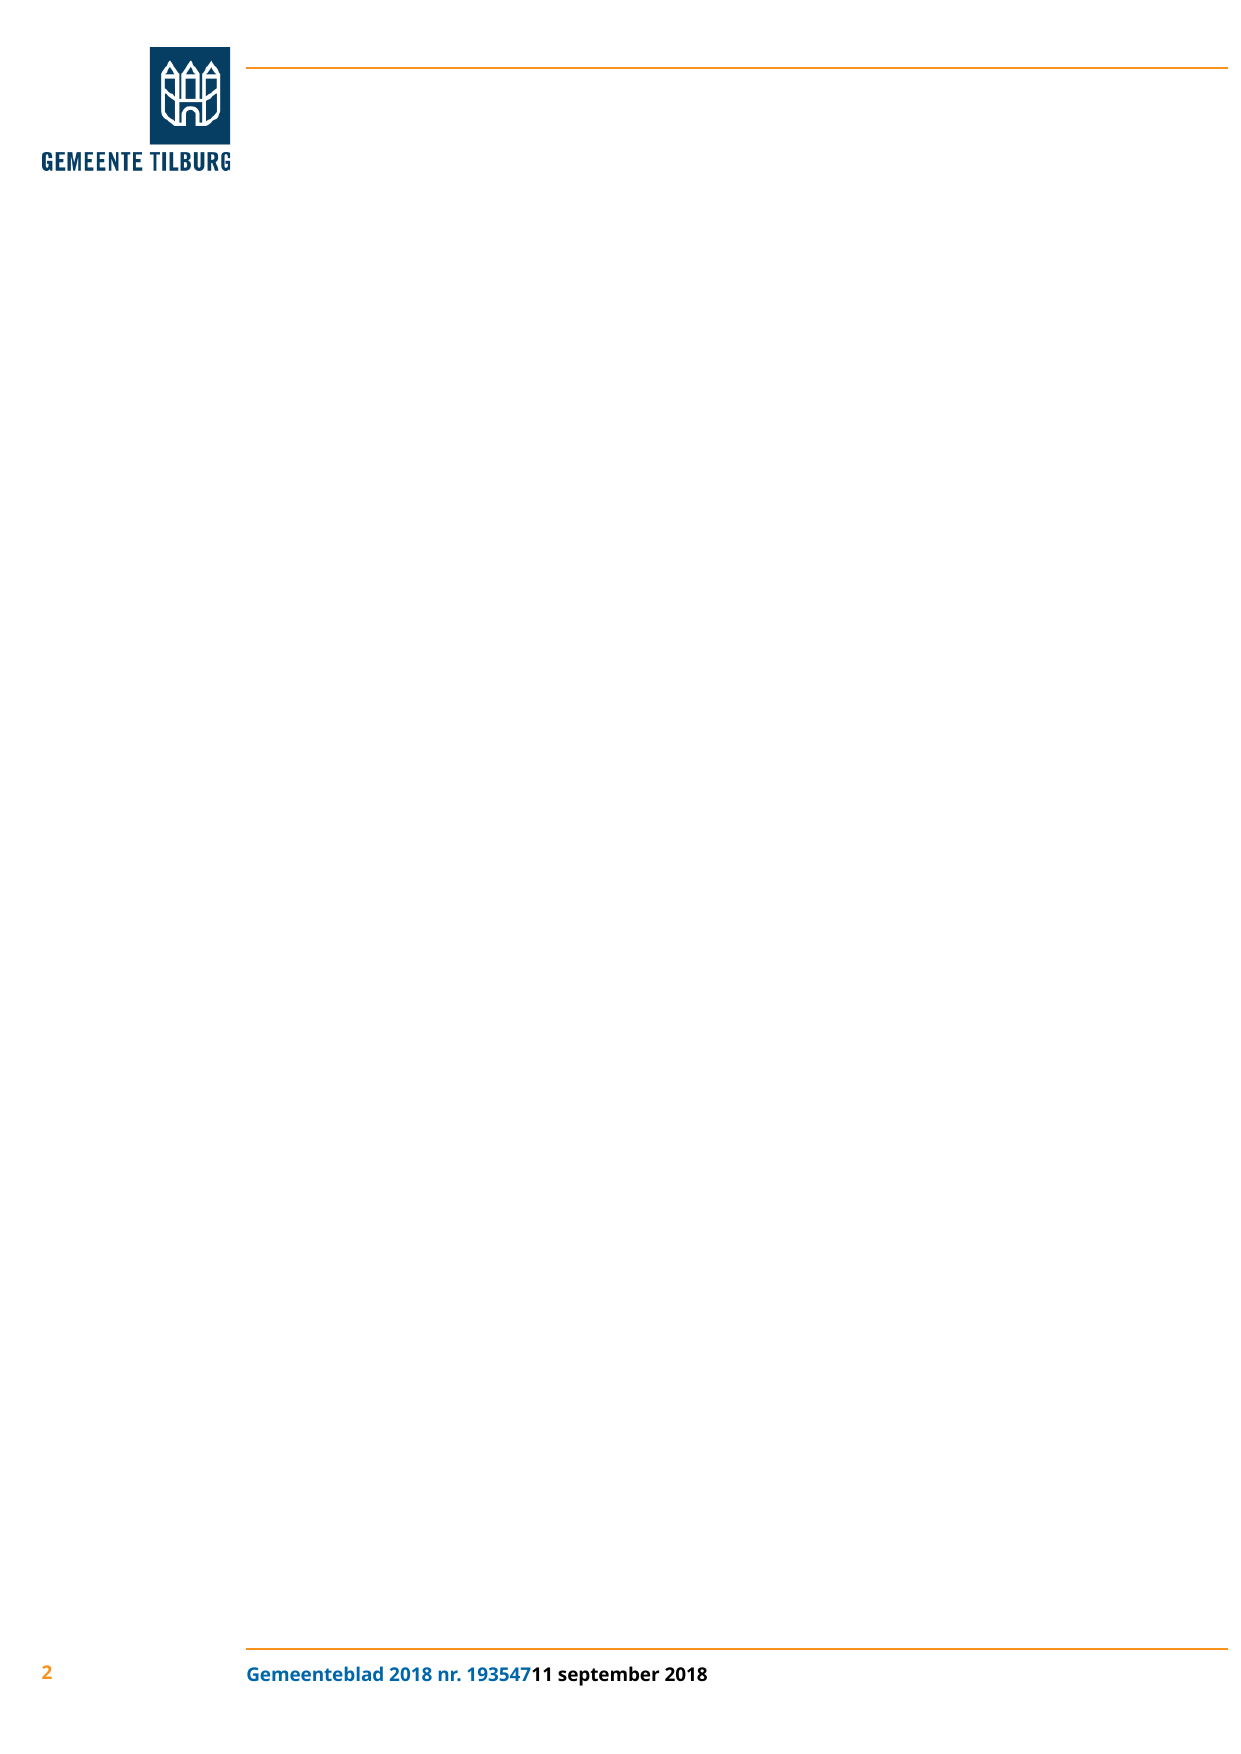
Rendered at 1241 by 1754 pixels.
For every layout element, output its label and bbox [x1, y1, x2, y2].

picture [41, 47, 231, 172]
